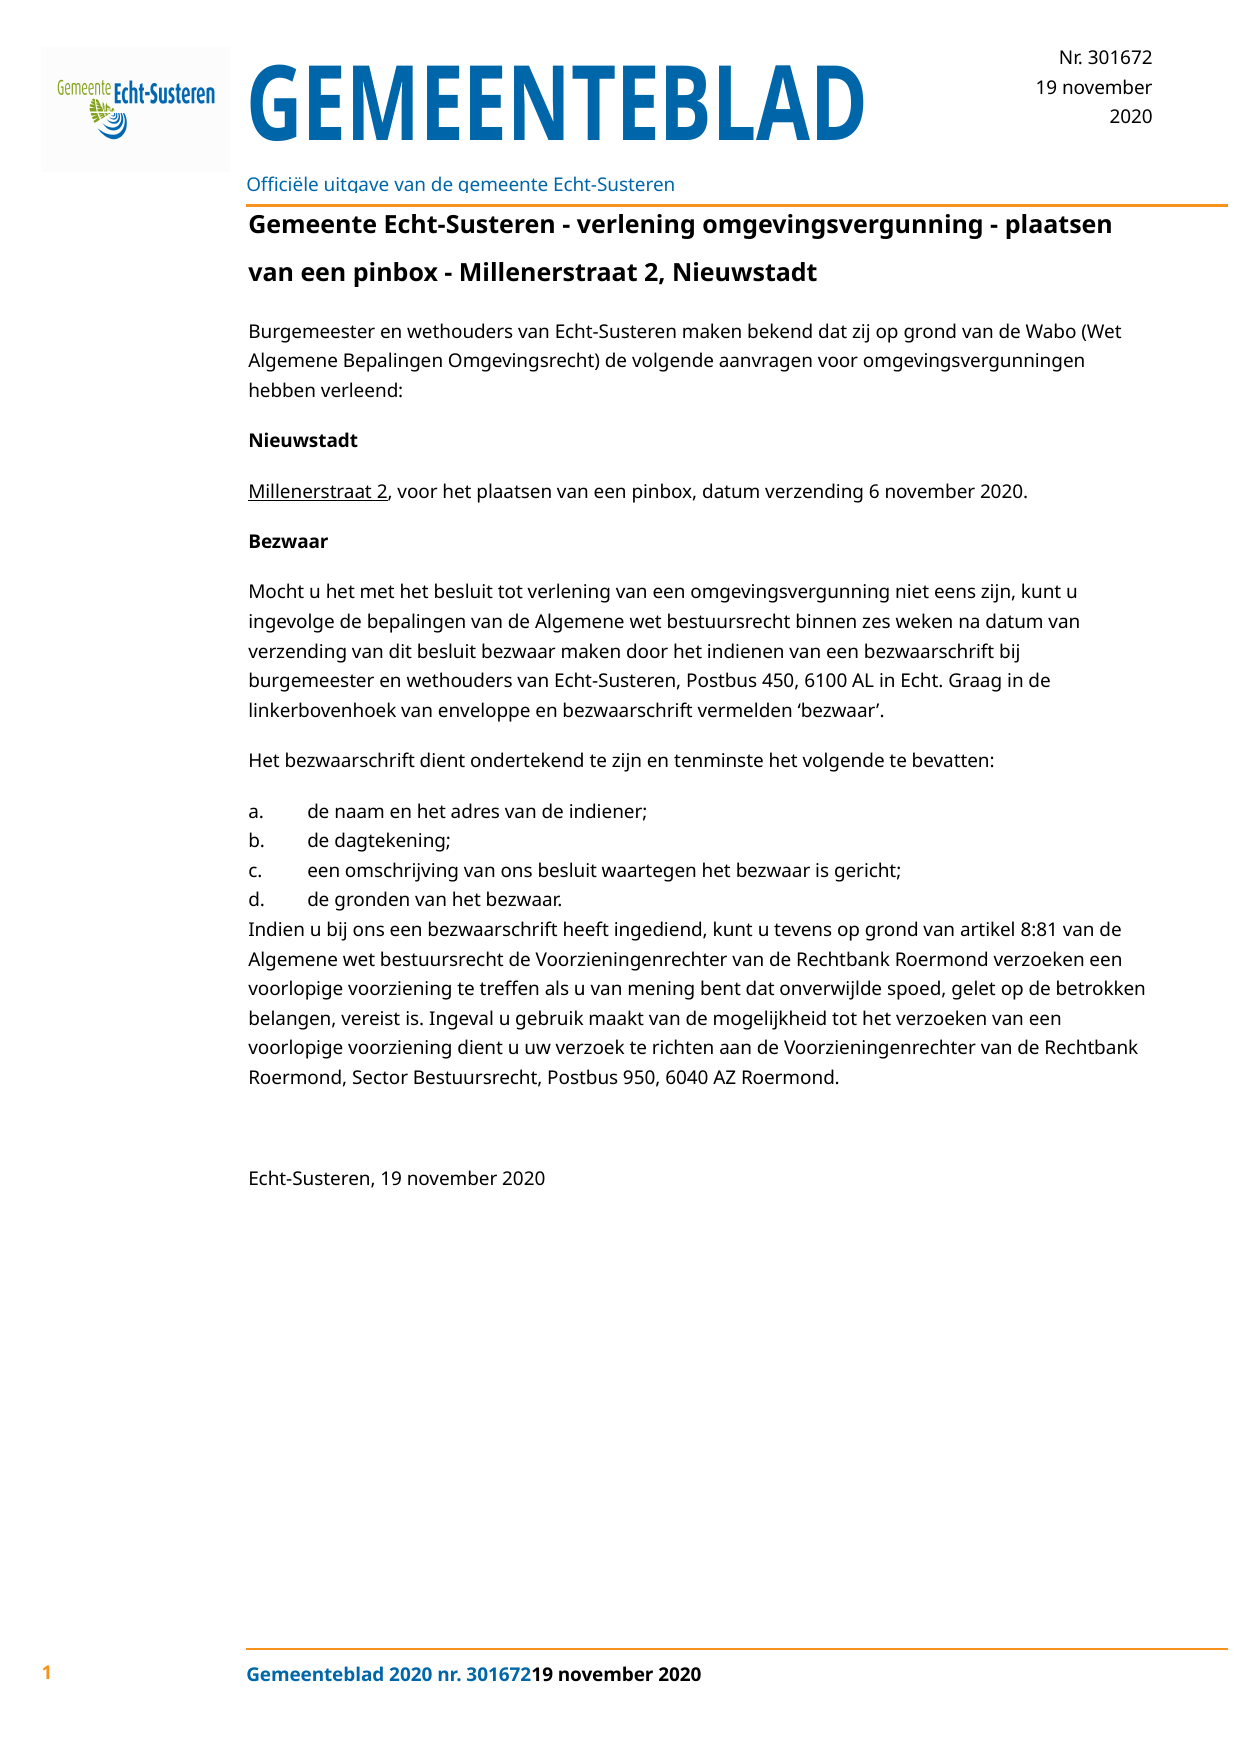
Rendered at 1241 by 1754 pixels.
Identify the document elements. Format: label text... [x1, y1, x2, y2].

list de dagtekening; [248, 827, 1152, 853]
text Burgemeester en wethouders van Echt-Susteren maken bekend dat zij op grond van de Wabo (Wet Algemene Bepalingen Omgevingsrecht) de volgende aanvragen voor omgevingsvergunningen hebben verleend: [248, 318, 1152, 403]
text Indien u bij ons een bezwaarschrift heeft ingediend, kunt u tevens op grond van artikel 8:81 van de Algemene wet bestuursrecht de Voorzieningenrechter van de Rechtbank Roermond verzoeken een voorlopige voorziening te treffen als u van mening bent dat onverwijlde spoed, gelet op de betrokken belangen, vereist is. Ingeval u gebruik maakt van de mogelijkheid tot het verzoeken van een voorlopige voorziening dient u uw verzoek te richten aan de Voorzieningenrechter van de Rechtbank Roermond, Sector Bestuursrecht, Postbus 950, 6040 AZ Roermond. [248, 916, 1152, 1090]
list een omschrijving van ons besluit waartegen het bezwaar is gericht; [248, 857, 1152, 883]
text Gemeente Echt-Susteren - verlening omgevingsvergunning - plaatsen van een pinbox - Millenerstraat 2, Nieuwstadt [248, 207, 1152, 288]
list de gronden van het bezwaar. [248, 887, 1152, 912]
list de naam en het adres van de indiener; [248, 798, 1152, 824]
text Millenerstraat 2, voor het plaatsen van een pinbox, datum verzending 6 november 2020. [248, 478, 1152, 504]
text Nieuwstadt [248, 427, 1152, 453]
text Echt-Susteren, 19 november 2020 [248, 1165, 1152, 1191]
text Bezwaar [248, 528, 1152, 554]
text Het bezwaarschrift dient ondertekend te zijn en tenminste het volgende te bevatten: [248, 747, 1152, 773]
text Mocht u het met het besluit tot verlening van een omgevingsvergunning niet eens zijn, kunt u ingevolge de bepalingen van de Algemene wet bestuursrecht binnen zes weken na datum van verzending van dit besluit bezwaar maken door het indienen van een bezwaarschrift bij burgemeester en wethouders van Echt-Susteren, Postbus 450, 6100 AL in Echt. Graag in de linkerbovenhoek van enveloppe en bezwaarschrift vermelden ‘bezwaar’. [248, 579, 1152, 723]
picture [41, 47, 231, 172]
